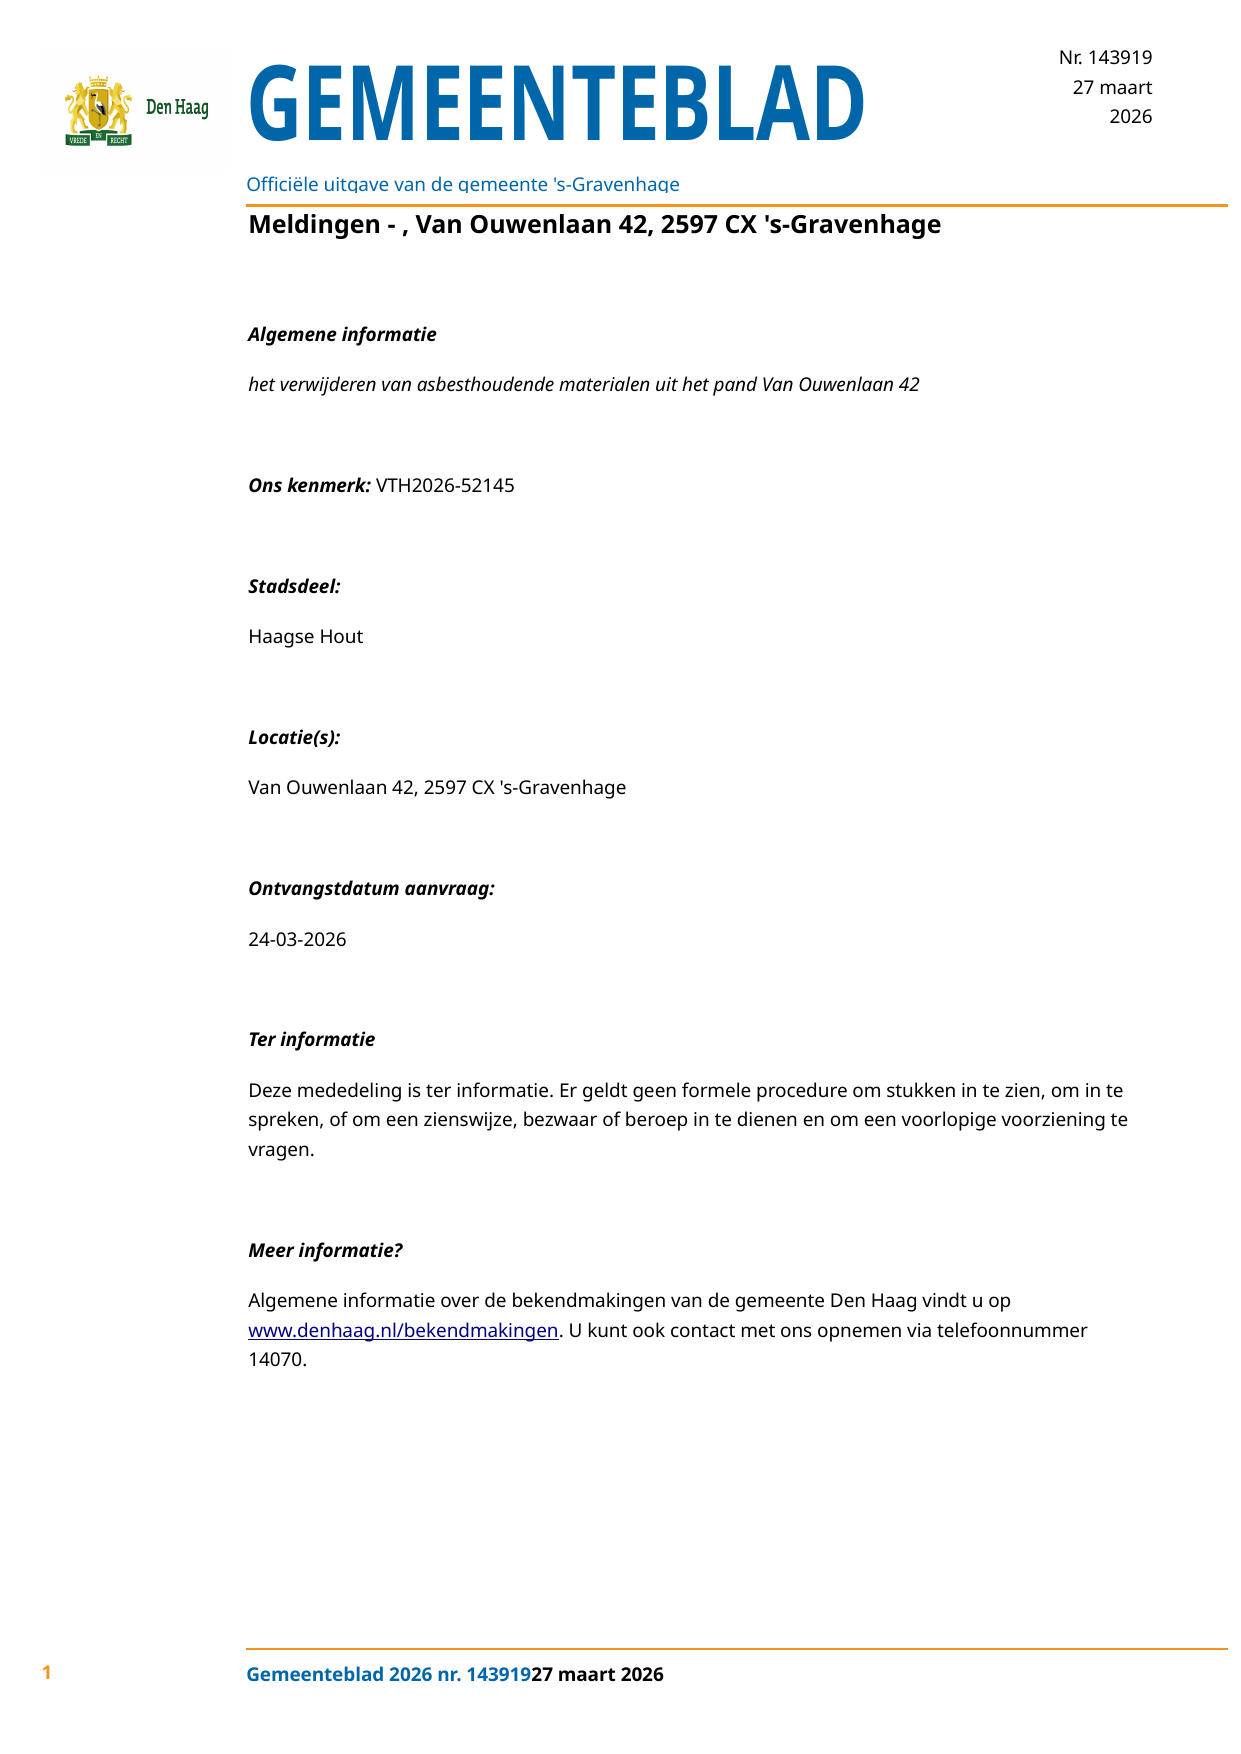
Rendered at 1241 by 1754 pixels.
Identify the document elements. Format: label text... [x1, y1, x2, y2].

text het verwijderen van asbesthoudende materialen uit het pand Van Ouwenlaan 42 [248, 371, 1152, 397]
text Algemene informatie over de bekendmakingen van de gemeente Den Haag vindt u op www.denhaag.nl/bekendmakingen. U kunt ook contact met ons opnemen via telefoonnummer 14070. [248, 1287, 1152, 1372]
text Ons kenmerk: VTH2026-52145 [248, 472, 1152, 498]
text 24-03-2026 [248, 926, 1152, 951]
text Algemene informatie [248, 321, 1152, 346]
text Van Ouwenlaan 42, 2597 CX 's-Gravenhage [248, 774, 1152, 800]
text Ontvangstdatum aanvraag: [248, 875, 1152, 901]
picture [41, 47, 231, 172]
text Meer informatie? [248, 1237, 1152, 1263]
text Haagse Hout [248, 623, 1152, 649]
text Locatie(s): [248, 724, 1152, 750]
text Meldingen - , Van Ouwenlaan 42, 2597 CX 's-Gravenhage [248, 207, 1152, 241]
text Deze mededeling is ter informatie. Er geldt geen formele procedure om stukken in te zien, om in te spreken, of om een zienswijze, bezwaar of beroep in te dienen en om een voorlopige voorziening te vragen. [248, 1077, 1152, 1162]
text Ter informatie [248, 1027, 1152, 1052]
text Stadsdeel: [248, 573, 1152, 598]
